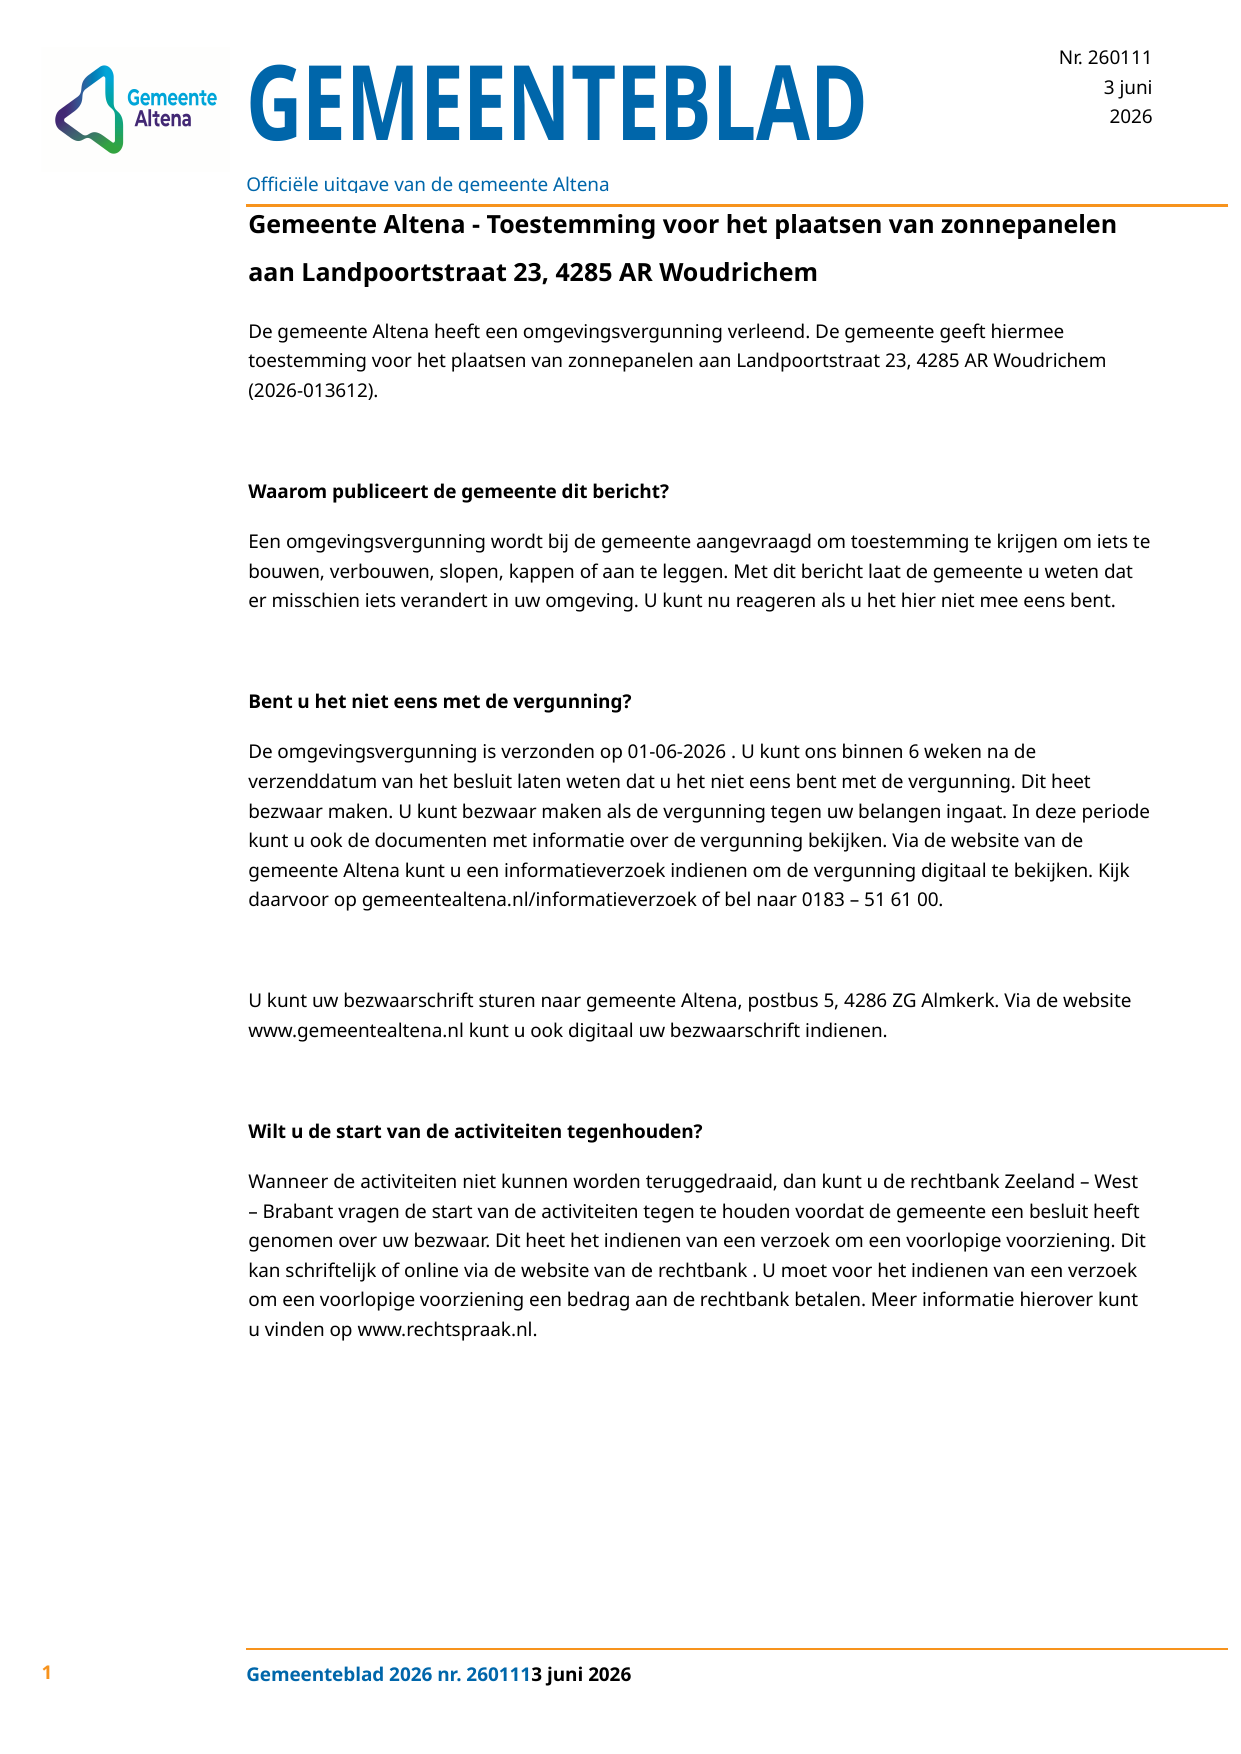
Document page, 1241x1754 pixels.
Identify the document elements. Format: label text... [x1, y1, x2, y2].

text Wanneer de activiteiten niet kunnen worden teruggedraaid, dan kunt u de rechtbank Zeeland – West – Brabant vragen de start van de activiteiten tegen te houden voordat de gemeente een besluit heeft genomen over uw bezwaar. Dit heet het indienen van een verzoek om een voorlopige voorziening. Dit kan schriftelijk of online via de website van de rechtbank . U moet voor het indienen van een verzoek om een voorlopige voorziening een bedrag aan de rechtbank betalen. Meer informatie hierover kunt u vinden op www.rechtspraak.nl. [248, 1168, 1152, 1342]
text Een omgevingsvergunning wordt bij de gemeente aangevraagd om toestemming te krijgen om iets te bouwen, verbouwen, slopen, kappen of aan te leggen. Met dit bericht laat de gemeente u weten dat er misschien iets verandert in uw omgeving. U kunt nu reageren als u het hier niet mee eens bent. [248, 528, 1152, 613]
text U kunt uw bezwaarschrift sturen naar gemeente Altena, postbus 5, 4286 ZG Almkerk. Via de website www.gemeentealtena.nl kunt u ook digitaal uw bezwaarschrift indienen. [248, 987, 1152, 1043]
text Bent u het niet eens met de vergunning? [248, 688, 1152, 714]
text Wilt u de start van de activiteiten tegenhouden? [248, 1118, 1152, 1144]
text De gemeente Altena heeft een omgevingsvergunning verleend. De gemeente geeft hiermee toestemming voor het plaatsen van zonnepanelen aan Landpoortstraat 23, 4285 AR Woudrichem (2026-013612). [248, 318, 1152, 403]
text Gemeente Altena - Toestemming voor het plaatsen van zonnepanelen aan Landpoortstraat 23, 4285 AR Woudrichem [248, 207, 1152, 288]
picture [41, 47, 231, 172]
text De omgevingsvergunning is verzonden op 01-06-2026 . U kunt ons binnen 6 weken na de verzenddatum van het besluit laten weten dat u het niet eens bent met de vergunning. Dit heet bezwaar maken. U kunt bezwaar maken als de vergunning tegen uw belangen ingaat. In deze periode kunt u ook de documenten met informatie over de vergunning bekijken. Via de website van de gemeente Altena kunt u een informatieverzoek indienen om de vergunning digitaal te bekijken. Kijk daarvoor op gemeentealtena.nl/informatieverzoek of bel naar 0183 – 51 61 00. [248, 739, 1152, 912]
text Waarom publiceert de gemeente dit bericht? [248, 478, 1152, 504]
